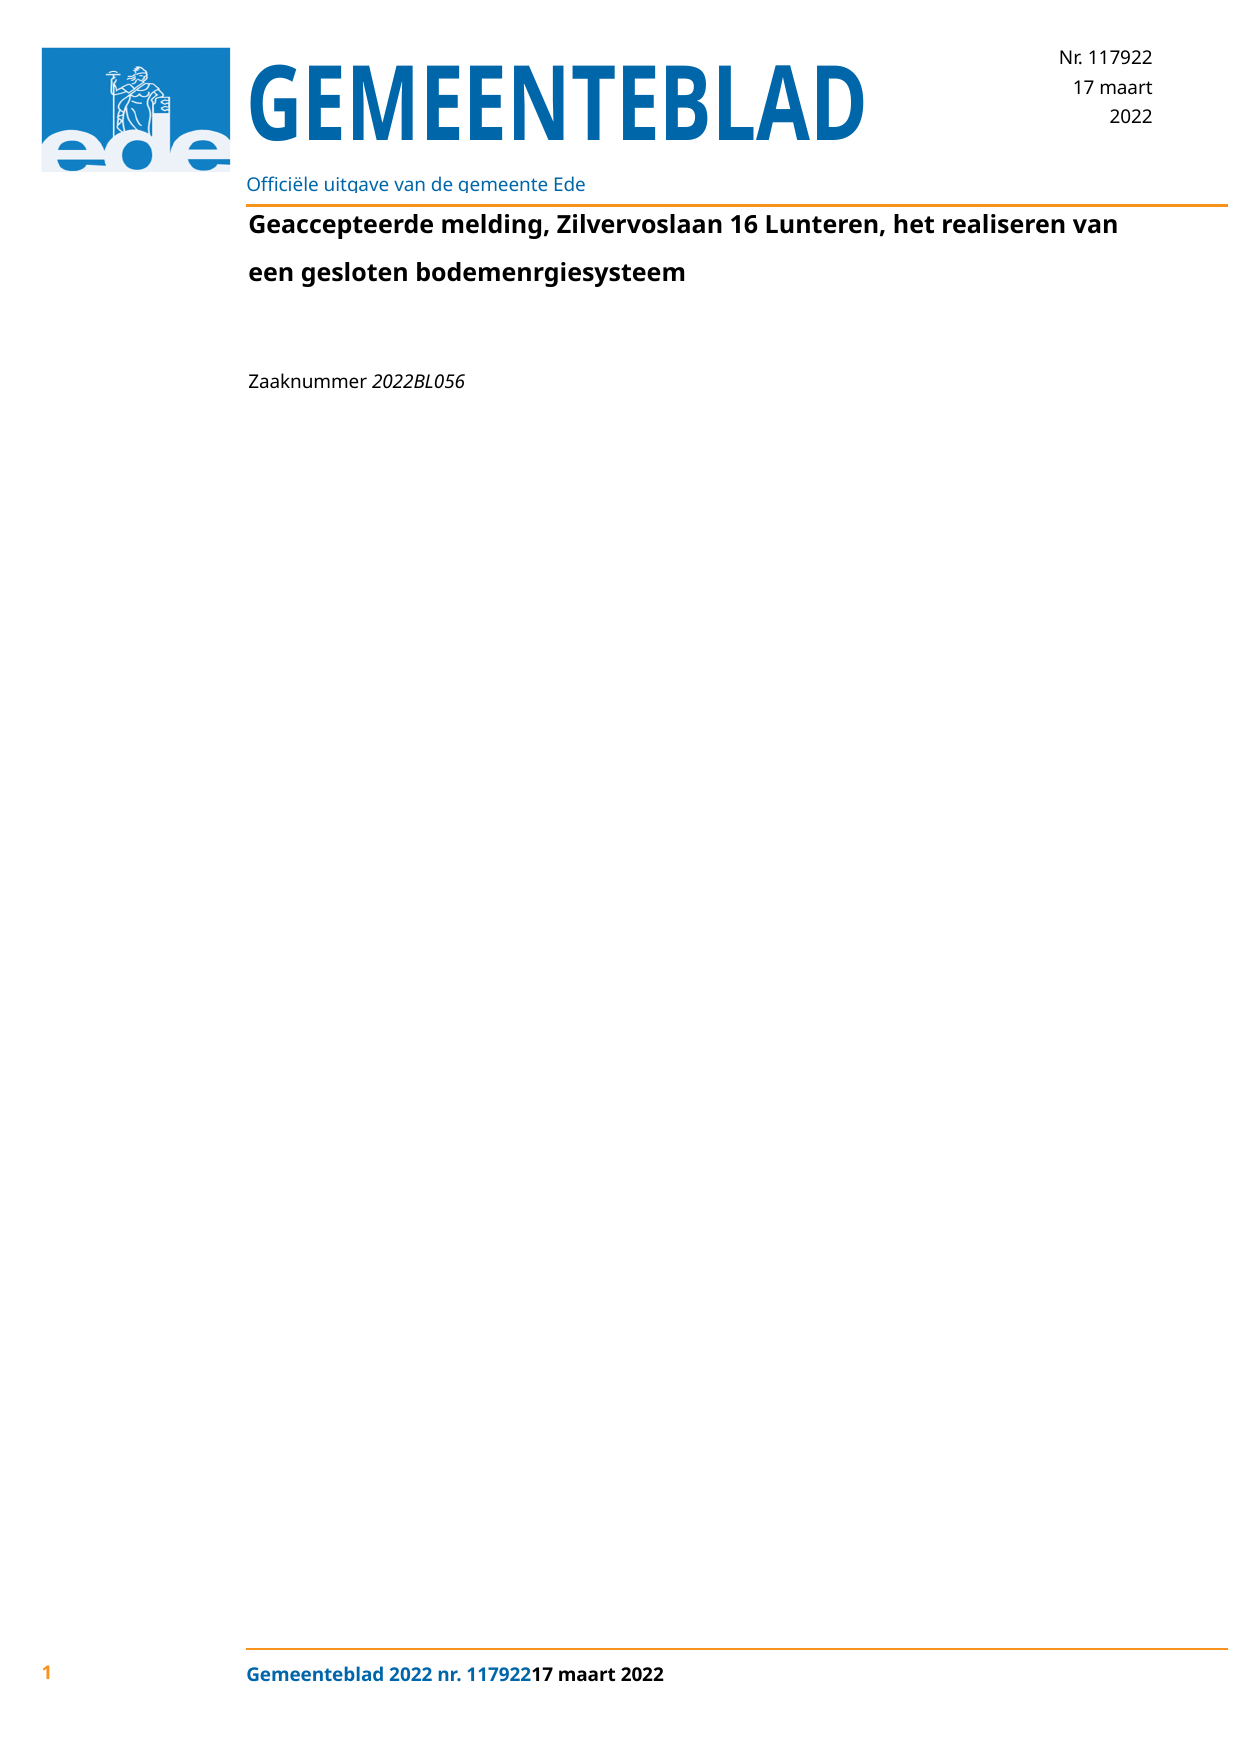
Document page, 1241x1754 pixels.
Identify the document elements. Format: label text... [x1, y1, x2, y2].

text Zaaknummer 2022BL056 [248, 368, 1152, 394]
picture [41, 47, 231, 172]
text Geaccepteerde melding, Zilvervoslaan 16 Lunteren, het realiseren van een gesloten bodemenrgiesysteem [248, 207, 1152, 288]
